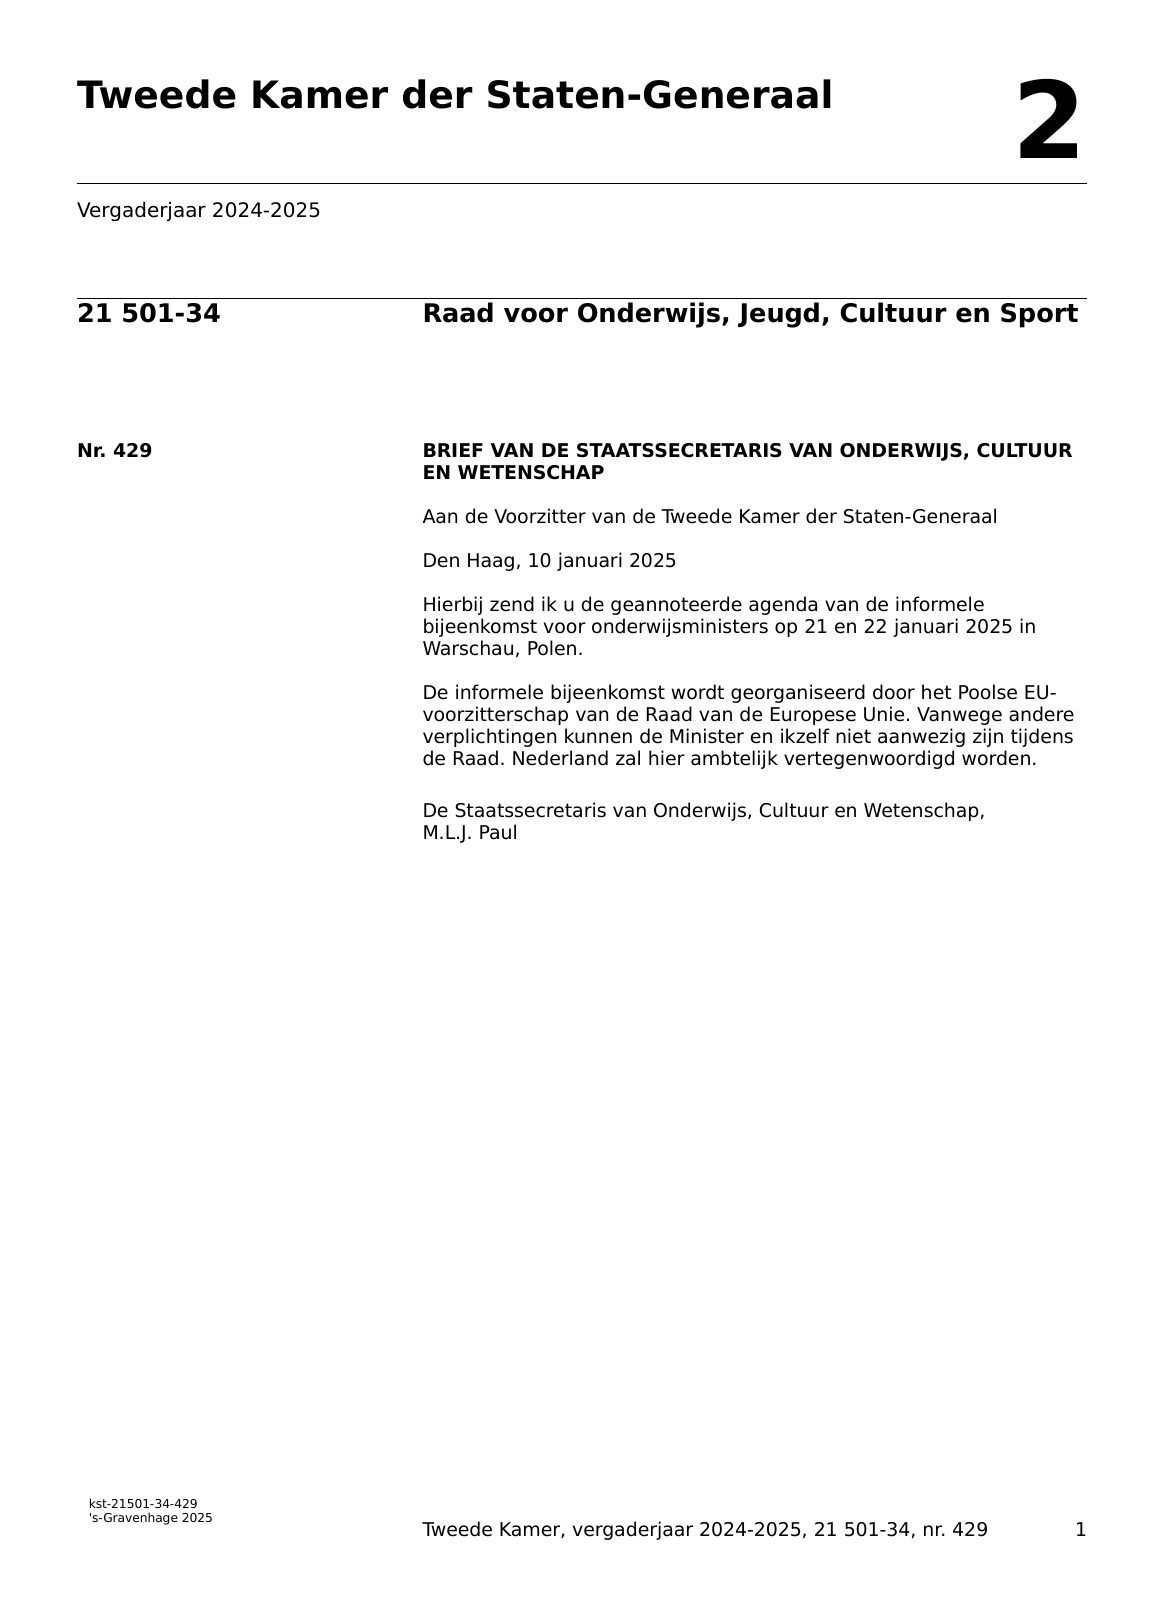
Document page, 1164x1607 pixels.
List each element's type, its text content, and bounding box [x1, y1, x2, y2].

table_header Tweede Kamer der Staten-Generaal [77, 59, 886, 183]
text De informele bijeenkomst wordt georganiseerd door het Poolse EU-voorzitterschap van de Raad van de Europese Unie. Vanwege andere verplichtingen kunnen de Minister en ikzelf niet aanwezig zijn tijdens de Raad. Nederland zal hier ambtelijk vertegenwoordigd worden. [422, 682, 1087, 770]
text Aan de Voorzitter van de Tweede Kamer der Staten-Generaal [422, 506, 1087, 528]
text Hierbij zend ik u de geannoteerde agenda van de informele bijeenkomst voor onderwijsministers op 21 en 22 januari 2025 in Warschau, Polen. [422, 594, 1087, 660]
subtitle Nr. 429 BRIEF VAN DE STAATSSECRETARIS VAN ONDERWIJS, CULTUUR EN WETENSCHAP [77, 440, 1087, 484]
text De Staatssecretaris van Onderwijs, Cultuur en Wetenschap, M.L.J. Paul [422, 800, 1087, 844]
subtitle 21 501-34 Raad voor Onderwijs, Jeugd, Cultuur en Sport [77, 299, 1087, 329]
text 's-Gravenhage 2025 [88, 1511, 323, 1525]
table_header 2 [886, 59, 1087, 183]
text kst-21501-34-429 [88, 1497, 323, 1511]
text Den Haag, 10 januari 2025 [422, 550, 1087, 572]
table_cell Vergaderjaar 2024-2025 [77, 184, 1087, 298]
